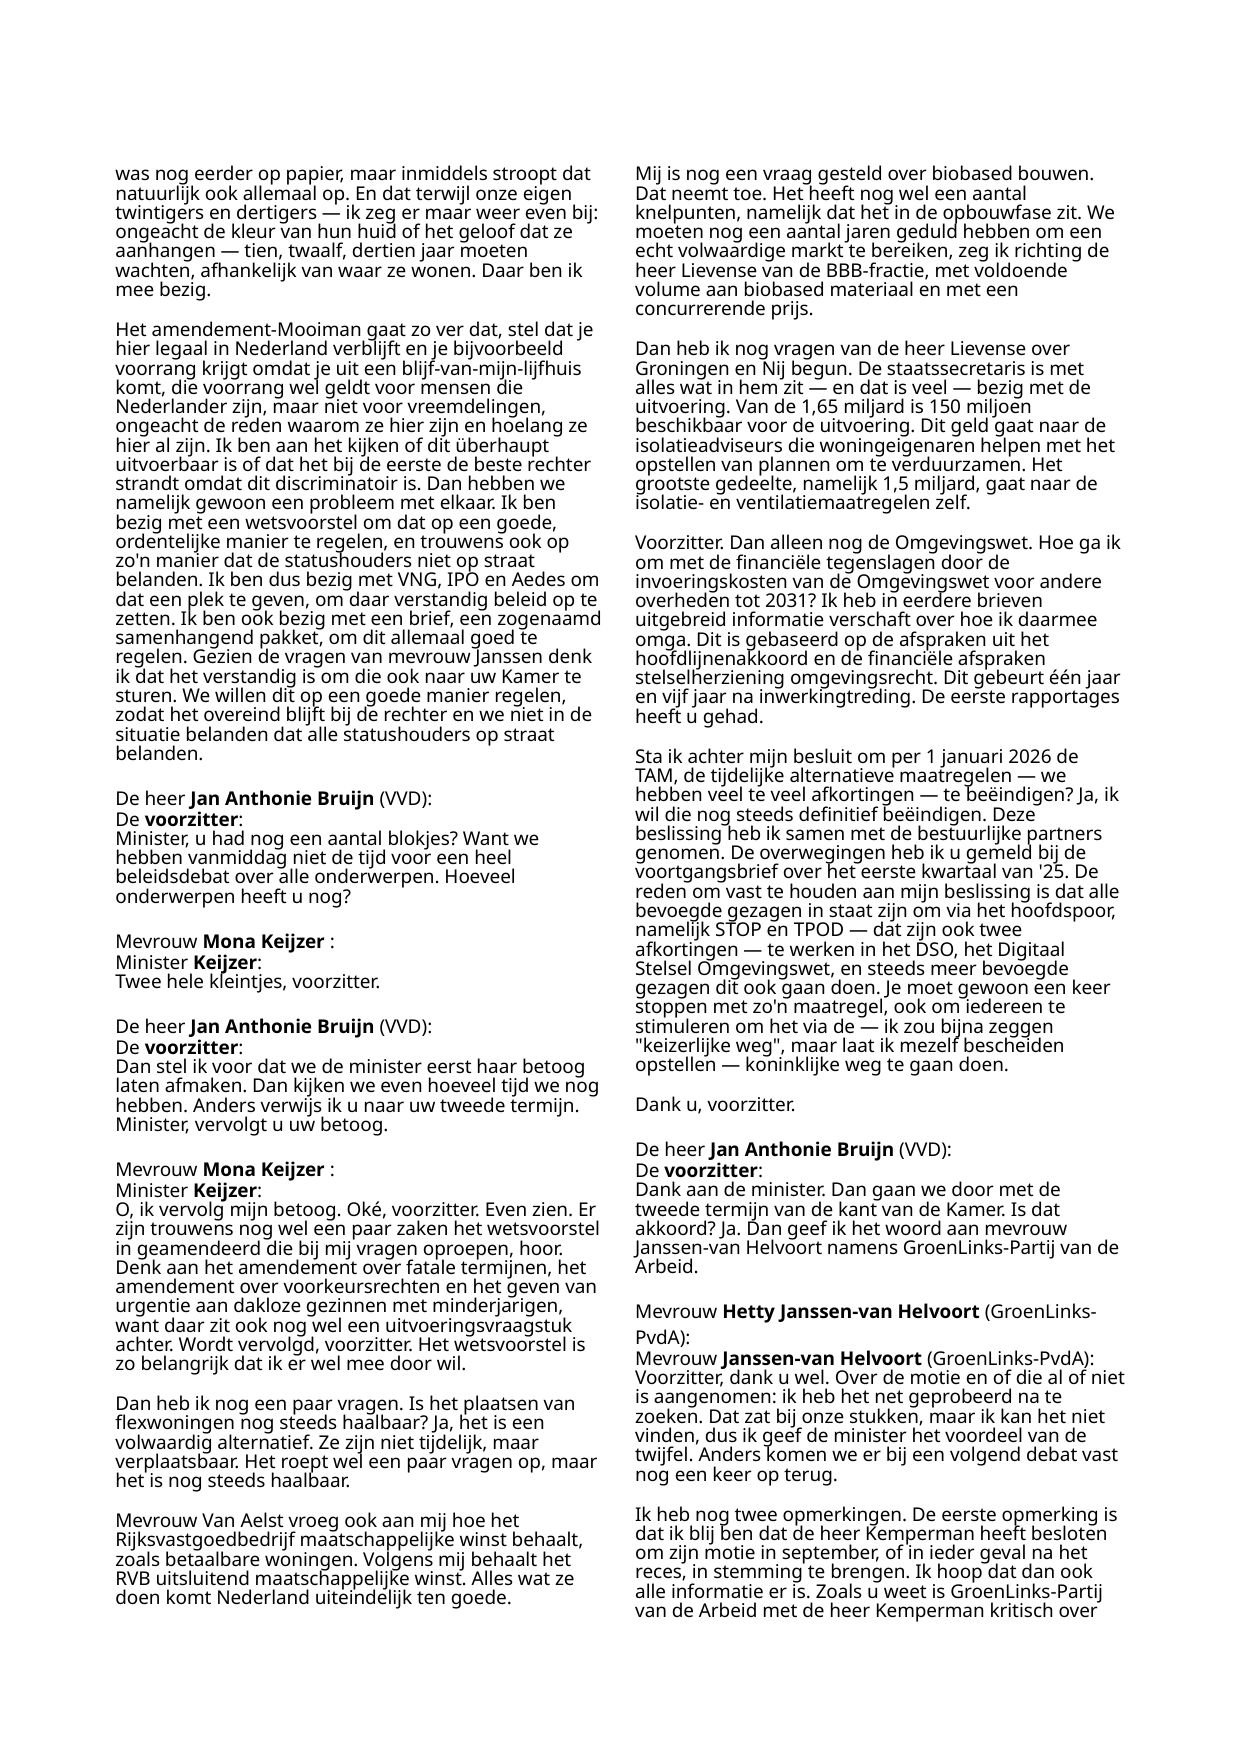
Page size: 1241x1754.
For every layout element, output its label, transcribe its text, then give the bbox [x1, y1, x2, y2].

text Minister Keijzer: [115, 954, 605, 973]
text Sta ik achter mijn besluit om per 1 januari 2026 de TAM, de tijdelijke alternatieve maatregelen — we hebben veel te veel afkortingen — te beëindigen? Ja, ik wil die nog steeds definitief beëindigen. Deze beslissing heb ik samen met de bestuurlijke partners genomen. De overwegingen heb ik u gemeld bij de voortgangsbrief over het eerste kwartaal van '25. De reden om vast te houden aan mijn beslissing is dat alle bevoegde gezagen in staat zijn om via het hoofdspoor, namelijk STOP en TPOD — dat zijn ook twee afkortingen — te werken in het DSO, het Digitaal Stelsel Omgevingswet, en steeds meer bevoegde gezagen dit ook gaan doen. Je moet gewoon een keer stoppen met zo'n maatregel, ook om iedereen te stimuleren om het via de — ik zou bijna zeggen "keizerlijke weg", maar laat ik mezelf bescheiden opstellen — koninklijke weg te gaan doen. [635, 748, 1125, 1075]
text Voorzitter, dank u wel. Over de motie en of die al of niet is aangenomen: ik heb het net geprobeerd na te zoeken. Dat zat bij onze stukken, maar ik kan het niet vinden, dus ik geef de minister het voordeel van de twijfel. Anders komen we er bij een volgend debat vast nog een keer op terug. [635, 1369, 1125, 1485]
text De heer Jan Anthonie Bruijn (VVD): [115, 1013, 605, 1039]
text Voorzitter. Dan alleen nog de Omgevingswet. Hoe ga ik om met de financiële tegenslagen door de invoeringskosten van de Omgevingswet voor andere overheden tot 2031? Ik heb in eerdere brieven uitgebreid informatie verschaft over hoe ik daarmee omga. Dit is gebaseerd op de afspraken uit het hoofdlijnenakkoord en de financiële afspraken stelselherziening omgevingsrecht. Dit gebeurt één jaar en vijf jaar na inwerkingtreding. De eerste rapportages heeft u gehad. [635, 534, 1125, 727]
text Ik heb nog twee opmerkingen. De eerste opmerking is dat ik blij ben dat de heer Kemperman heeft besloten om zijn motie in september, of in ieder geval na het reces, in stemming te brengen. Ik hoop dat dan ook alle informatie er is. Zoals u weet is GroenLinks-Partij van de Arbeid met de heer Kemperman kritisch over [635, 1506, 1125, 1621]
text Mevrouw Mona Keijzer : [115, 928, 605, 954]
text Twee hele kleintjes, voorzitter. [115, 973, 605, 992]
text Mevrouw Mona Keijzer : [115, 1156, 605, 1182]
text Minister Keijzer: [115, 1182, 605, 1201]
text was nog eerder op papier, maar inmiddels stroopt dat natuurlijk ook allemaal op. En dat terwijl onze eigen twintigers en dertigers — ik zeg er maar weer even bij: ongeacht de kleur van hun huid of het geloof dat ze aanhangen — tien, twaalf, dertien jaar moeten wachten, afhankelijk van waar ze wonen. Daar ben ik mee bezig. [115, 165, 605, 300]
text De heer Jan Anthonie Bruijn (VVD): [115, 785, 605, 811]
text Dan heb ik nog een paar vragen. Is het plaatsen van flexwoningen nog steeds haalbaar? Ja, het is een volwaardig alternatief. Ze zijn niet tijdelijk, maar verplaatsbaar. Het roept wel een paar vragen op, maar het is nog steeds haalbaar. [115, 1395, 605, 1491]
text Minister, u had nog een aantal blokjes? Want we hebben vanmiddag niet de tijd voor een heel beleidsdebat over alle onderwerpen. Hoeveel onderwerpen heeft u nog? [115, 830, 605, 907]
text Dan stel ik voor dat we de minister eerst haar betoog laten afmaken. Dan kijken we even hoeveel tijd we nog hebben. Anders verwijs ik u naar uw tweede termijn. Minister, vervolgt u uw betoog. [115, 1058, 605, 1135]
text De heer Jan Anthonie Bruijn (VVD): [635, 1136, 1125, 1162]
text Mevrouw Hetty Janssen-van Helvoort (GroenLinks-PvdA): [635, 1298, 1125, 1350]
text Mevrouw Van Aelst vroeg ook aan mij hoe het Rijksvastgoedbedrijf maatschappelijke winst behaalt, zoals betaalbare woningen. Volgens mij behaalt het RVB uitsluitend maatschappelijke winst. Alles wat ze doen komt Nederland uiteindelijk ten goede. [115, 1512, 605, 1608]
text Dank u, voorzitter. [635, 1096, 1125, 1115]
text De voorzitter: [115, 811, 605, 830]
text De voorzitter: [115, 1039, 605, 1058]
text O, ik vervolg mijn betoog. Oké, voorzitter. Even zien. Er zijn trouwens nog wel een paar zaken het wetsvoorstel in geamendeerd die bij mij vragen oproepen, hoor. Denk aan het amendement over fatale termijnen, het amendement over voorkeursrechten en het geven van urgentie aan dakloze gezinnen met minderjarigen, want daar zit ook nog wel een uitvoeringsvraagstuk achter. Wordt vervolgd, voorzitter. Het wetsvoorstel is zo belangrijk dat ik er wel mee door wil. [115, 1201, 605, 1374]
text Dank aan de minister. Dan gaan we door met de tweede termijn van de kant van de Kamer. Is dat akkoord? Ja. Dan geef ik het woord aan mevrouw Janssen-van Helvoort namens GroenLinks-Partij van de Arbeid. [635, 1181, 1125, 1278]
text De voorzitter: [635, 1162, 1125, 1181]
text Mij is nog een vraag gesteld over biobased bouwen. Dat neemt toe. Het heeft nog wel een aantal knelpunten, namelijk dat het in de opbouwfase zit. We moeten nog een aantal jaren geduld hebben om een echt volwaardige markt te bereiken, zeg ik richting de heer Lievense van de BBB-fractie, met voldoende volume aan biobased materiaal en met een concurrerende prijs. [635, 165, 1125, 319]
text Het amendement-Mooiman gaat zo ver dat, stel dat je hier legaal in Nederland verblijft en je bijvoorbeeld voorrang krijgt omdat je uit een blijf-van-mijn-lijfhuis komt, die voorrang wel geldt voor mensen die Nederlander zijn, maar niet voor vreemdelingen, ongeacht de reden waarom ze hier zijn en hoelang ze hier al zijn. Ik ben aan het kijken of dit überhaupt uitvoerbaar is of dat het bij de eerste de beste rechter strandt omdat dit discriminatoir is. Dan hebben we namelijk gewoon een probleem met elkaar. Ik ben bezig met een wetsvoorstel om dat op een goede, ordentelijke manier te regelen, en trouwens ook op zo'n manier dat de statushouders niet op straat belanden. Ik ben dus bezig met VNG, IPO en Aedes om dat een plek te geven, om daar verstandig beleid op te zetten. Ik ben ook bezig met een brief, een zogenaamd samenhangend pakket, om dit allemaal goed te regelen. Gezien de vragen van mevrouw Janssen denk ik dat het verstandig is om die ook naar uw Kamer te sturen. We willen dit op een goede manier regelen, zodat het overeind blijft bij de rechter en we niet in de situatie belanden dat alle statushouders op straat belanden. [115, 321, 605, 764]
text Dan heb ik nog vragen van de heer Lievense over Groningen en Nij begun. De staatssecretaris is met alles wat in hem zit — en dat is veel — bezig met de uitvoering. Van de 1,65 miljard is 150 miljoen beschikbaar voor de uitvoering. Dit geld gaat naar de isolatieadviseurs die woningeigenaren helpen met het opstellen van plannen om te verduurzamen. Het grootste gedeelte, namelijk 1,5 miljard, gaat naar de isolatie- en ventilatiemaatregelen zelf. [635, 340, 1125, 514]
text Mevrouw Janssen-van Helvoort (GroenLinks-PvdA): [635, 1350, 1125, 1369]
